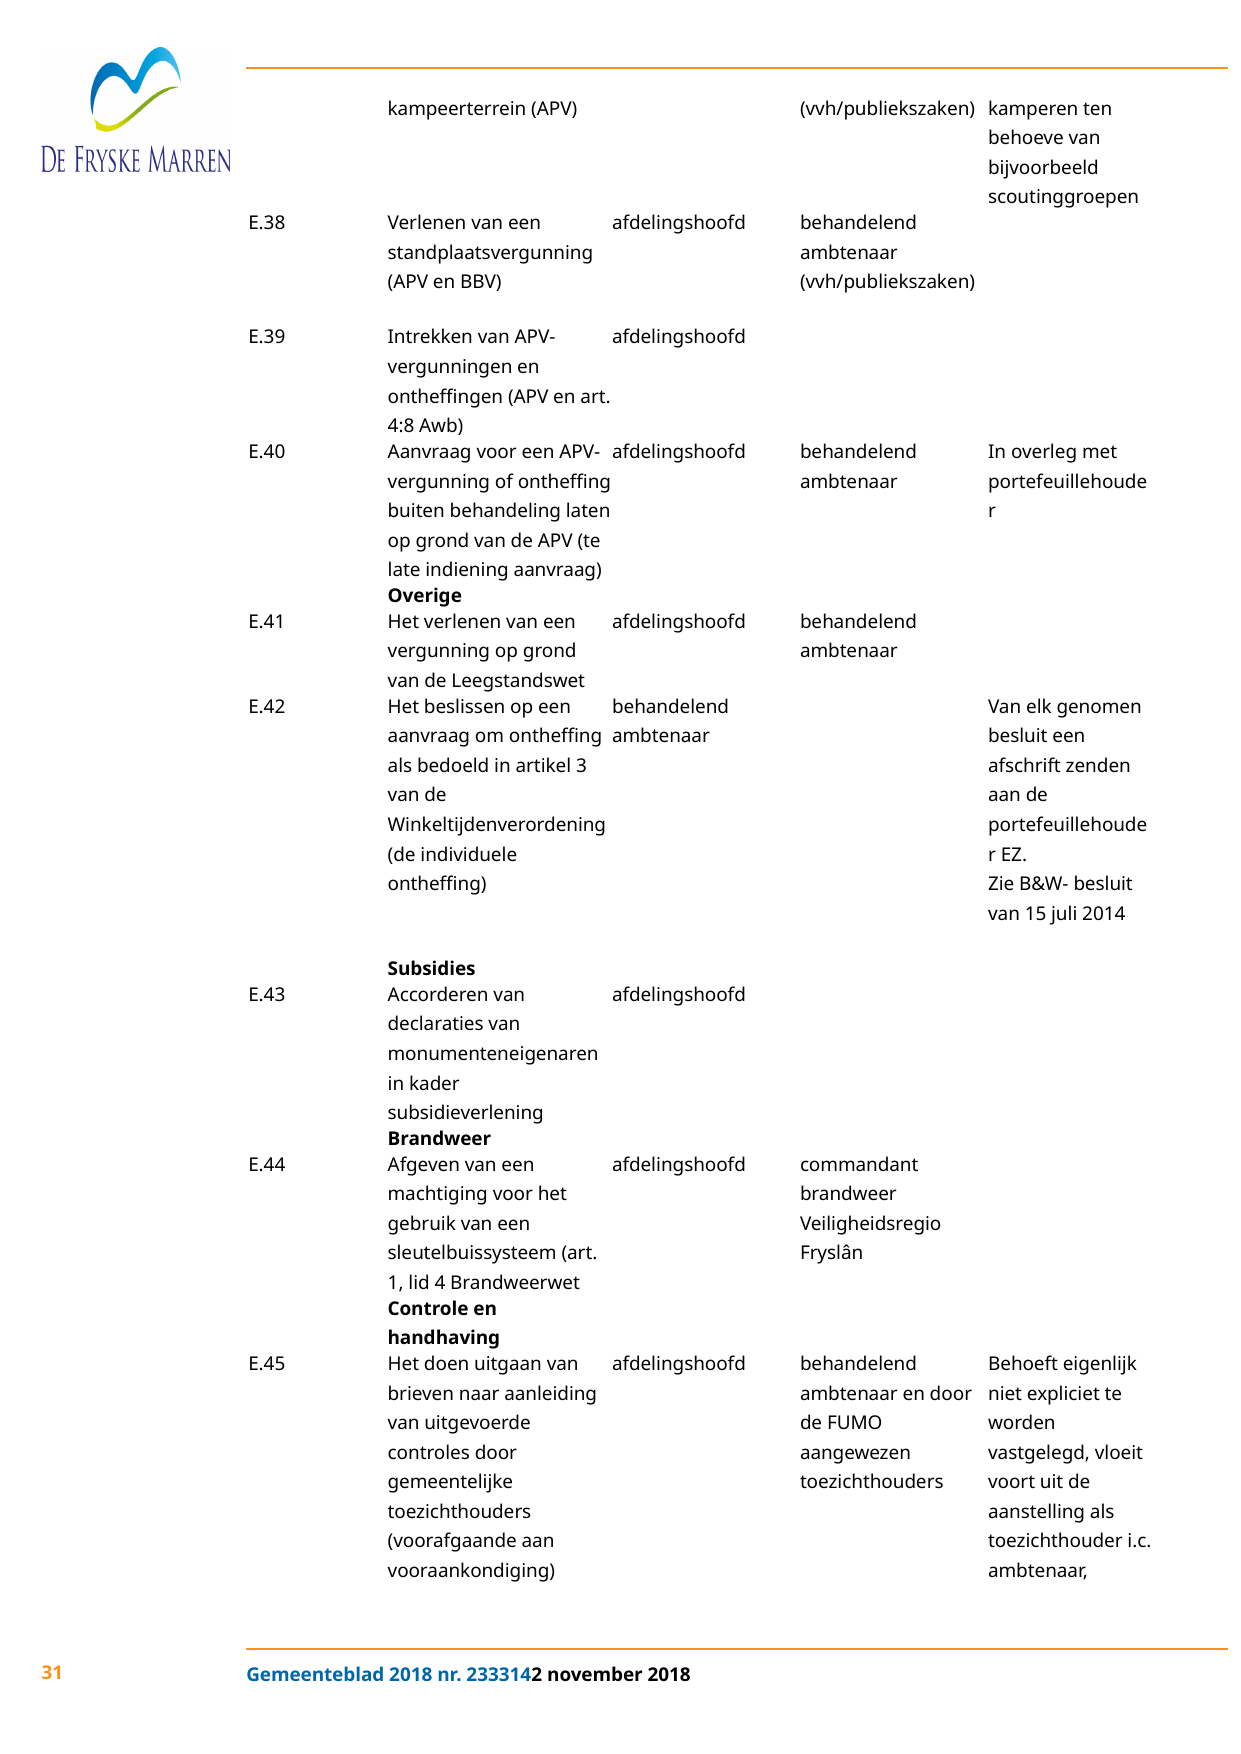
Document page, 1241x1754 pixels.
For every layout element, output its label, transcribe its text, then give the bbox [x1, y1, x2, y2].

table_cell E.41 [248, 608, 387, 693]
table_cell [988, 209, 1152, 324]
table_cell kampeerterrein (APV) [388, 95, 612, 209]
table_cell afdelingshoofd [612, 608, 800, 693]
table_cell [988, 981, 1152, 1125]
table_cell Van elk genomen besluit een afschrift zenden aan de portefeuillehouder EZ. Zie B&W- besluit van 15 juli 2014 [988, 693, 1152, 955]
table_cell [988, 608, 1152, 693]
table_cell Intrekken van APV-vergunningen en ontheffingen (APV en art. 4:8 Awb) [388, 324, 612, 438]
table_cell behandelend ambtenaar [612, 693, 800, 955]
table_cell [612, 1125, 800, 1151]
table_cell behandelend ambtenaar [800, 608, 988, 693]
table_cell [612, 582, 800, 608]
table_cell [612, 95, 800, 209]
table_cell [800, 693, 988, 955]
table_cell [248, 582, 387, 608]
table_cell Brandweer [388, 1125, 612, 1151]
table_cell commandant brandweer Veiligheidsregio Fryslân [800, 1151, 988, 1295]
table_cell kamperen ten behoeve van bijvoorbeeld scoutinggroepen [988, 95, 1152, 209]
table_cell [800, 981, 988, 1125]
table_cell behandelend ambtenaar (vvh/publiekszaken) [800, 209, 988, 324]
table_cell Controle en handhaving [388, 1295, 612, 1350]
table_cell afdelingshoofd [612, 1350, 800, 1583]
table_cell [248, 1295, 387, 1350]
table_cell Aanvraag voor een APV-vergunning of ontheffing buiten behandeling laten op grond van de APV (te late indiening aanvraag) [388, 438, 612, 582]
table_cell [800, 955, 988, 981]
table_cell (vvh/publiekszaken) [800, 95, 988, 209]
table_cell [612, 955, 800, 981]
table_cell [988, 1295, 1152, 1350]
table_cell E.39 [248, 324, 387, 438]
table_cell E.45 [248, 1350, 387, 1583]
table_cell Behoeft eigenlijk niet expliciet te worden vastgelegd, vloeit voort uit de aanstelling als toezichthouder i.c. ambtenaar, [988, 1350, 1152, 1583]
table_cell [988, 1125, 1152, 1151]
table_cell Verlenen van een standplaatsvergunning (APV en BBV) [388, 209, 612, 324]
table_cell E.40 [248, 438, 387, 582]
table_cell Afgeven van een machtiging voor het gebruik van een sleutelbuissysteem (art. 1, lid 4 Brandweerwet [388, 1151, 612, 1295]
table_cell E.38 [248, 209, 387, 324]
table_cell [248, 955, 387, 981]
table_cell [988, 582, 1152, 608]
table_cell afdelingshoofd [612, 209, 800, 324]
table_cell E.42 [248, 693, 387, 955]
table_cell Subsidies [388, 955, 612, 981]
table_cell [988, 1151, 1152, 1295]
table_cell E.44 [248, 1151, 387, 1295]
table_cell In overleg met portefeuillehouder [988, 438, 1152, 582]
table_cell [800, 324, 988, 438]
table_cell [800, 1295, 988, 1350]
table_cell afdelingshoofd [612, 1151, 800, 1295]
table_cell Het doen uitgaan van brieven naar aanleiding van uitgevoerde controles door gemeentelijke toezichthouders (voorafgaande aan vooraankondiging) [388, 1350, 612, 1583]
table_cell Accorderen van declaraties van monumenteneigenaren in kader subsidieverlening [388, 981, 612, 1125]
table_cell Het beslissen op een aanvraag om ontheffing als bedoeld in artikel 3 van de Winkeltijdenverordening (de individuele ontheffing) [388, 693, 612, 955]
table_cell Overige [388, 582, 612, 608]
table_cell afdelingshoofd [612, 438, 800, 582]
table_cell afdelingshoofd [612, 981, 800, 1125]
table_cell afdelingshoofd [612, 324, 800, 438]
table_cell behandelend ambtenaar en door de FUMO aangewezen toezichthouders [800, 1350, 988, 1583]
table_cell [988, 324, 1152, 438]
table_cell [800, 582, 988, 608]
table_cell Het verlenen van een vergunning op grond van de Leegstandswet [388, 608, 612, 693]
table_cell [800, 1125, 988, 1151]
table_cell [988, 955, 1152, 981]
table_cell behandelend ambtenaar [800, 438, 988, 582]
table_cell [612, 1295, 800, 1350]
table_cell [248, 95, 387, 209]
picture [41, 47, 231, 172]
table_cell E.43 [248, 981, 387, 1125]
table_cell [248, 1125, 387, 1151]
